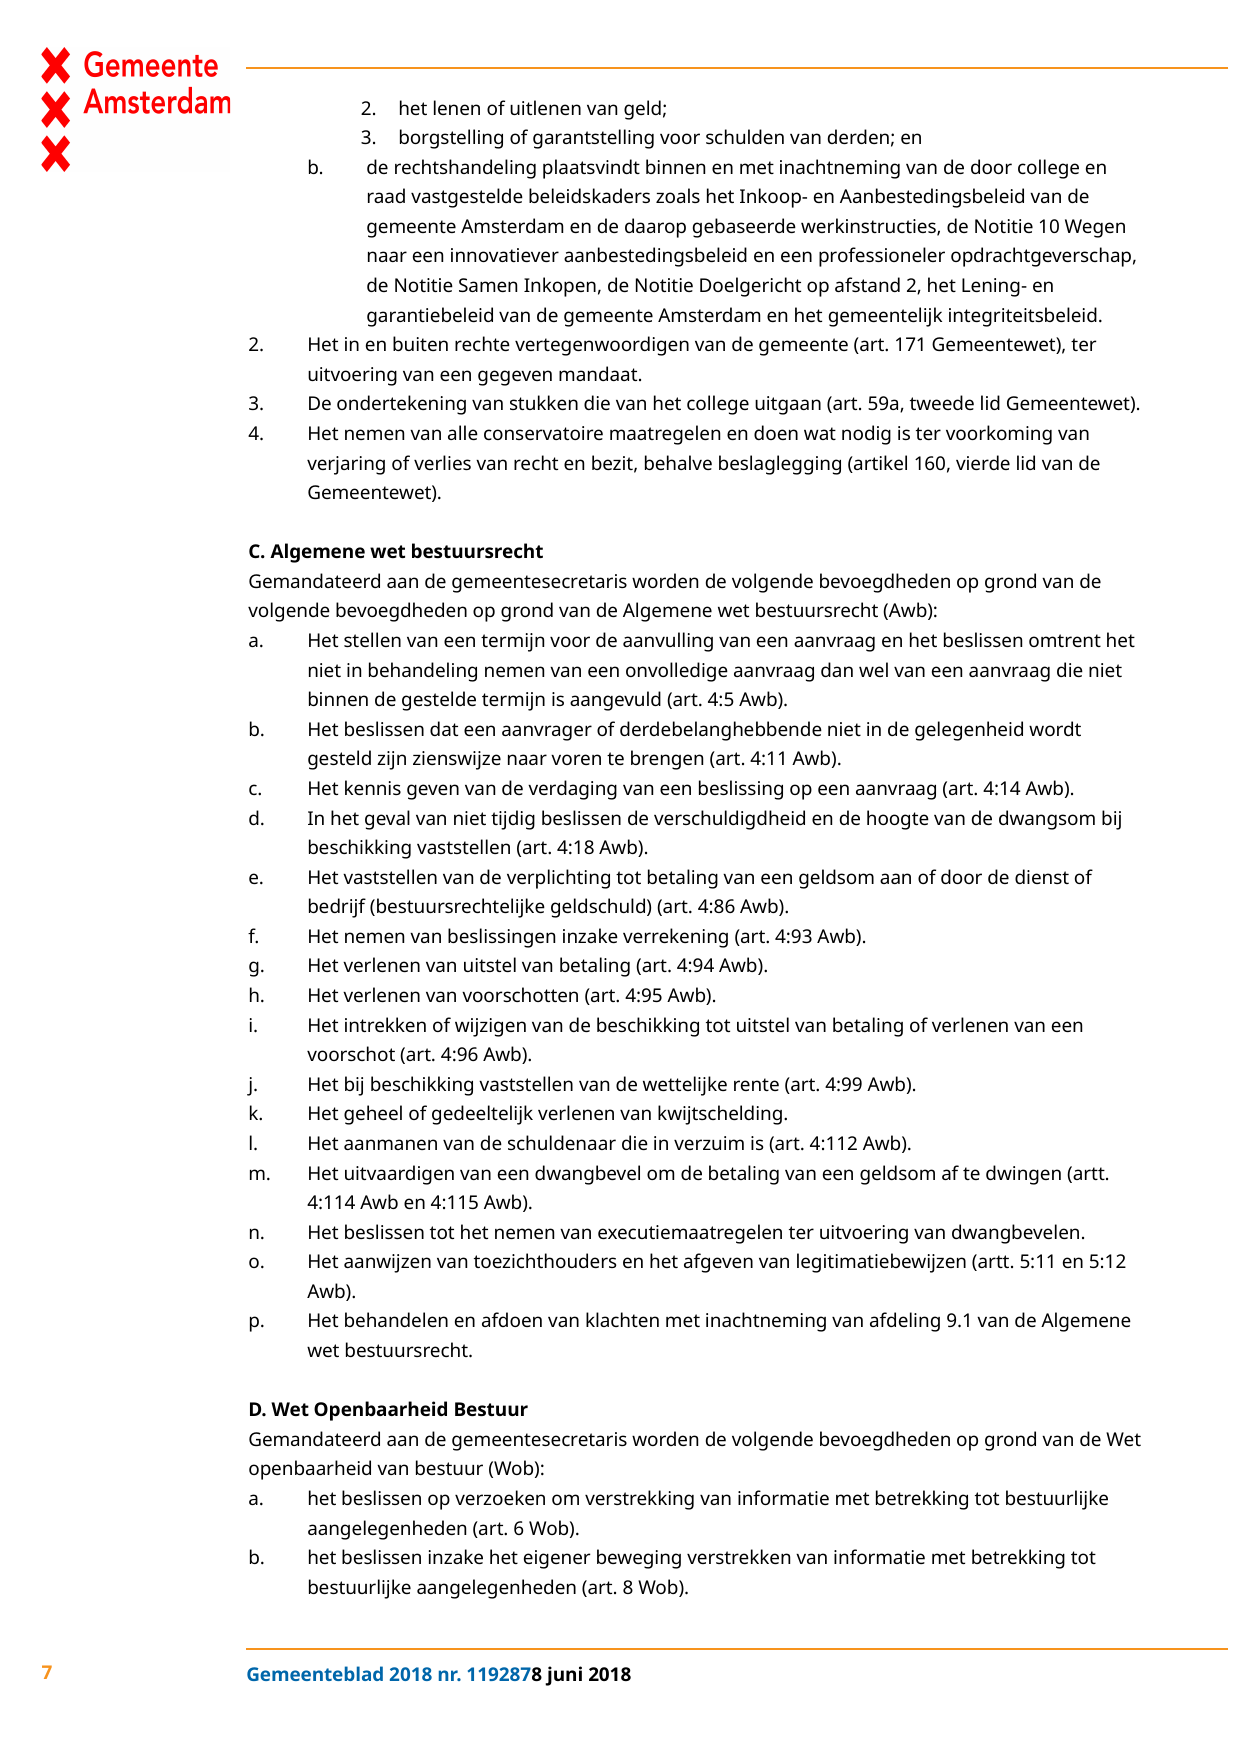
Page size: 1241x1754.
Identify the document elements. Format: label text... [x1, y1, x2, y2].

list Het nemen van alle conservatoire maatregelen en doen wat nodig is ter voorkoming van verjaring of verlies van recht en bezit, behalve beslaglegging (artikel 160, vierde lid van de Gemeentewet). [248, 420, 1152, 505]
picture [41, 47, 231, 172]
list Het verlenen van uitstel van betaling (art. 4:94 Awb). [248, 953, 1152, 978]
list Het nemen van beslissingen inzake verrekening (art. 4:93 Awb). [248, 923, 1152, 949]
list Het intrekken of wijzigen van de beschikking tot uitstel van betaling of verlenen van een voorschot (art. 4:96 Awb). [248, 1012, 1152, 1067]
list borgstelling of garantstelling voor schulden van derden; en [361, 124, 1152, 150]
text D. Wet Openbaarheid Bestuur [248, 1396, 1152, 1422]
list het beslissen op verzoeken om verstrekking van informatie met betrekking tot bestuurlijke aangelegenheden (art. 6 Wob). [248, 1485, 1152, 1541]
list Het geheel of gedeeltelijk verlenen van kwijtschelding. [248, 1101, 1152, 1126]
list Het beslissen tot het nemen van executiemaatregelen ter uitvoering van dwangbevelen. [248, 1219, 1152, 1245]
list Het kennis geven van de verdaging van een beslissing op een aanvraag (art. 4:14 Awb). [248, 775, 1152, 801]
list Het aanmanen van de schuldenaar die in verzuim is (art. 4:112 Awb). [248, 1130, 1152, 1156]
list Het uitvaardigen van een dwangbevel om de betaling van een geldsom af te dwingen (artt. 4:114 Awb en 4:115 Awb). [248, 1160, 1152, 1215]
list de rechtshandeling plaatsvindt binnen en met inachtneming van de door college en raad vastgestelde beleidskaders zoals het Inkoop- en Aanbestedingsbeleid van de gemeente Amsterdam en de daarop gebaseerde werkinstructies, de Notitie 10 Wegen naar een innovatiever aanbestedingsbeleid en een professioneler opdrachtgeverschap, de Notitie Samen Inkopen, de Notitie Doelgericht op afstand 2, het Lening- en garantiebeleid van de gemeente Amsterdam en het gemeentelijk integriteitsbeleid. [307, 154, 1152, 328]
text Gemandateerd aan de gemeentesecretaris worden de volgende bevoegdheden op grond van de volgende bevoegdheden op grond van de Algemene wet bestuursrecht (Awb): [248, 568, 1152, 623]
list Het bij beschikking vaststellen van de wettelijke rente (art. 4:99 Awb). [248, 1071, 1152, 1097]
list Het behandelen en afdoen van klachten met inachtneming van afdeling 9.1 van de Algemene wet bestuursrecht. [248, 1308, 1152, 1363]
list In het geval van niet tijdig beslissen de verschuldigdheid en de hoogte van de dwangsom bij beschikking vaststellen (art. 4:18 Awb). [248, 805, 1152, 860]
list Het aanwijzen van toezichthouders en het afgeven van legitimatiebewijzen (artt. 5:11 en 5:12 Awb). [248, 1248, 1152, 1304]
list Het beslissen dat een aanvrager of derdebelanghebbende niet in de gelegenheid wordt gesteld zijn zienswijze naar voren te brengen (art. 4:11 Awb). [248, 716, 1152, 771]
list Het vaststellen van de verplichting tot betaling van een geldsom aan of door de dienst of bedrijf (bestuursrechtelijke geldschuld) (art. 4:86 Awb). [248, 864, 1152, 919]
list De ondertekening van stukken die van het college uitgaan (art. 59a, tweede lid Gemeentewet). [248, 391, 1152, 416]
list het beslissen inzake het eigener beweging verstrekken van informatie met betrekking tot bestuurlijke aangelegenheden (art. 8 Wob). [248, 1544, 1152, 1600]
list het lenen of uitlenen van geld; [361, 95, 1152, 121]
list Het in en buiten rechte vertegenwoordigen van de gemeente (art. 171 Gemeentewet), ter uitvoering van een gegeven mandaat. [248, 331, 1152, 387]
text C. Algemene wet bestuursrecht [248, 538, 1152, 564]
list Het verlenen van voorschotten (art. 4:95 Awb). [248, 982, 1152, 1008]
text Gemandateerd aan de gemeentesecretaris worden de volgende bevoegdheden op grond van de Wet openbaarheid van bestuur (Wob): [248, 1426, 1152, 1481]
list Het stellen van een termijn voor de aanvulling van een aanvraag en het beslissen omtrent het niet in behandeling nemen van een onvolledige aanvraag dan wel van een aanvraag die niet binnen de gestelde termijn is aangevuld (art. 4:5 Awb). [248, 627, 1152, 712]
